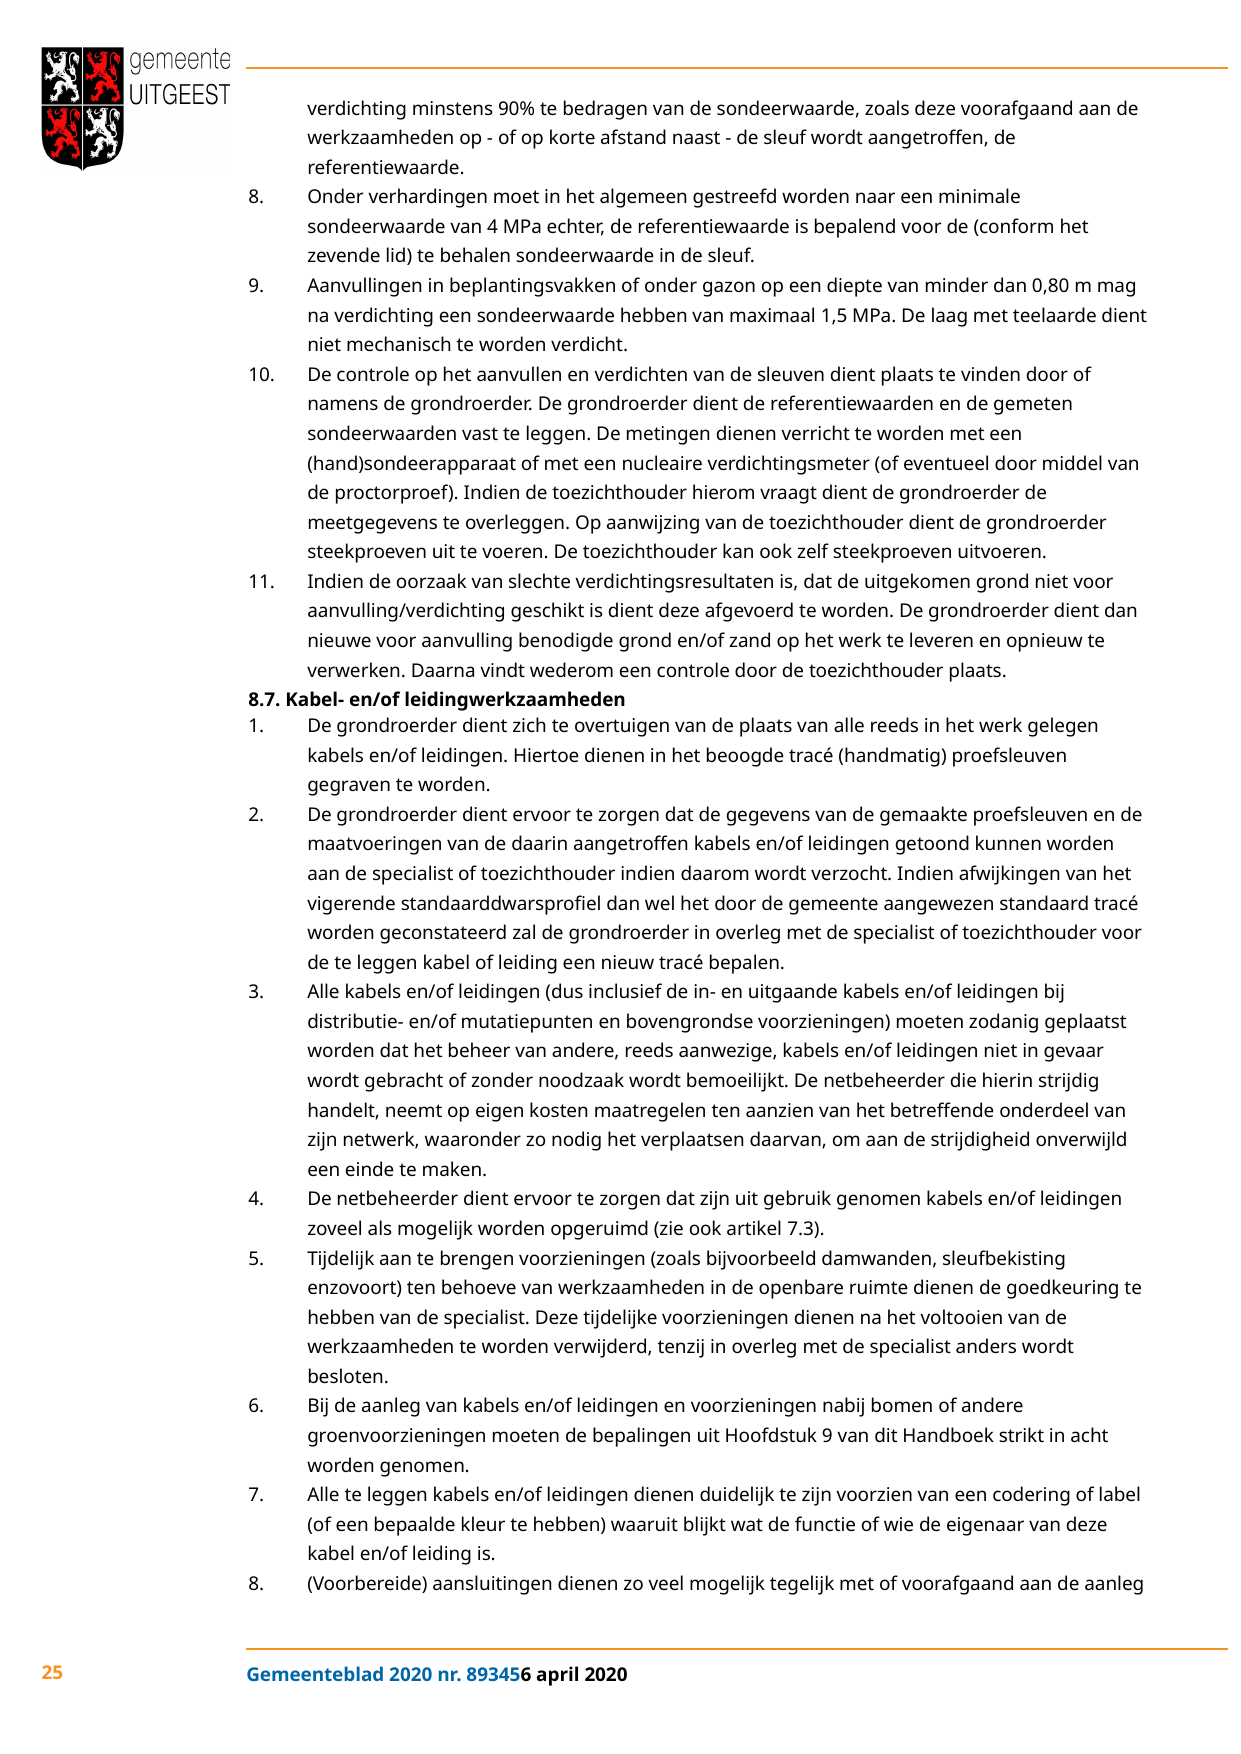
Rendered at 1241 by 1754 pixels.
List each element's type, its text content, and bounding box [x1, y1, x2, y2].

list (Voorbereide) aansluitingen dienen zo veel mogelijk tegelijk met of voorafgaand aan de aanleg [248, 1570, 1152, 1596]
list Indien de oorzaak van slechte verdichtingsresultaten is, dat de uitgekomen grond niet voor aanvulling/verdichting geschikt is dient deze afgevoerd te worden. De grondroerder dient dan nieuwe voor aanvulling benodigde grond en/of zand op het werk te leveren en opnieuw te verwerken. Daarna vindt wederom een controle door de toezichthouder plaats. [248, 568, 1152, 683]
picture [41, 47, 231, 172]
list Tijdelijk aan te brengen voorzieningen (zoals bijvoorbeeld damwanden, sleufbekisting enzovoort) ten behoeve van werkzaamheden in de openbare ruimte dienen de goedkeuring te hebben van de specialist. Deze tijdelijke voorzieningen dienen na het voltooien van de werkzaamheden te worden verwijderd, tenzij in overleg met de specialist anders wordt besloten. [248, 1245, 1152, 1389]
list Onder verhardingen moet in het algemeen gestreefd worden naar een minimale sondeerwaarde van 4 MPa echter, de referentiewaarde is bepalend voor de (conform het zevende lid) te behalen sondeerwaarde in de sleuf. [248, 183, 1152, 268]
list Bij de aanleg van kabels en/of leidingen en voorzieningen nabij bomen of andere groenvoorzieningen moeten de bepalingen uit Hoofdstuk 9 van dit Handboek strikt in acht worden genomen. [248, 1393, 1152, 1477]
list De netbeheerder dient ervoor te zorgen dat zijn uit gebruik genomen kabels en/of leidingen zoveel als mogelijk worden opgeruimd (zie ook artikel 7.3). [248, 1186, 1152, 1241]
list Aanvullingen in beplantingsvakken of onder gazon op een diepte van minder dan 0,80 m mag na verdichting een sondeerwaarde hebben van maximaal 1,5 MPa. De laag met teelaarde dient niet mechanisch te worden verdicht. [248, 272, 1152, 357]
list De grondroerder dient zich te overtuigen van de plaats van alle reeds in het werk gelegen kabels en/of leidingen. Hiertoe dienen in het beoogde tracé (handmatig) proefsleuven gegraven te worden. [248, 712, 1152, 797]
list verdichting minstens 90% te bedragen van de sondeerwaarde, zoals deze voorafgaand aan de werkzaamheden op - of op korte afstand naast - de sleuf wordt aangetroffen, de referentiewaarde. [248, 95, 1152, 180]
list Alle te leggen kabels en/of leidingen dienen duidelijk te zijn voorzien van een codering of label (of een bepaalde kleur te hebben) waaruit blijkt wat de functie of wie de eigenaar van deze kabel en/of leiding is. [248, 1481, 1152, 1566]
list Alle kabels en/of leidingen (dus inclusief de in- en uitgaande kabels en/of leidingen bij distributie- en/of mutatiepunten en bovengrondse voorzieningen) moeten zodanig geplaatst worden dat het beheer van andere, reeds aanwezige, kabels en/of leidingen niet in gevaar wordt gebracht of zonder noodzaak wordt bemoeilijkt. De netbeheerder die hierin strijdig handelt, neemt op eigen kosten maatregelen ten aanzien van het betreffende onderdeel van zijn netwerk, waaronder zo nodig het verplaatsen daarvan, om aan de strijdigheid onverwijld een einde te maken. [248, 978, 1152, 1182]
list De grondroerder dient ervoor te zorgen dat de gegevens van de gemaakte proefsleuven en de maatvoeringen van de daarin aangetroffen kabels en/of leidingen getoond kunnen worden aan de specialist of toezichthouder indien daarom wordt verzocht. Indien afwijkingen van het vigerende standaarddwarsprofiel dan wel het door de gemeente aangewezen standaard tracé worden geconstateerd zal de grondroerder in overleg met de specialist of toezichthouder voor de te leggen kabel of leiding een nieuw tracé bepalen. [248, 801, 1152, 974]
list De controle op het aanvullen en verdichten van de sleuven dient plaats te vinden door of namens de grondroerder. De grondroerder dient de referentiewaarden en de gemeten sondeerwaarden vast te leggen. De metingen dienen verricht te worden met een (hand)sondeerapparaat of met een nucleaire verdichtingsmeter (of eventueel door middel van de proctorproef). Indien de toezichthouder hierom vraagt dient de grondroerder de meetgegevens te overleggen. Op aanwijzing van de toezichthouder dient de grondroerder steekproeven uit te voeren. De toezichthouder kan ook zelf steekproeven uitvoeren. [248, 361, 1152, 564]
text 8.7. Kabel- en/of leidingwerkzaamheden [248, 686, 1152, 712]
